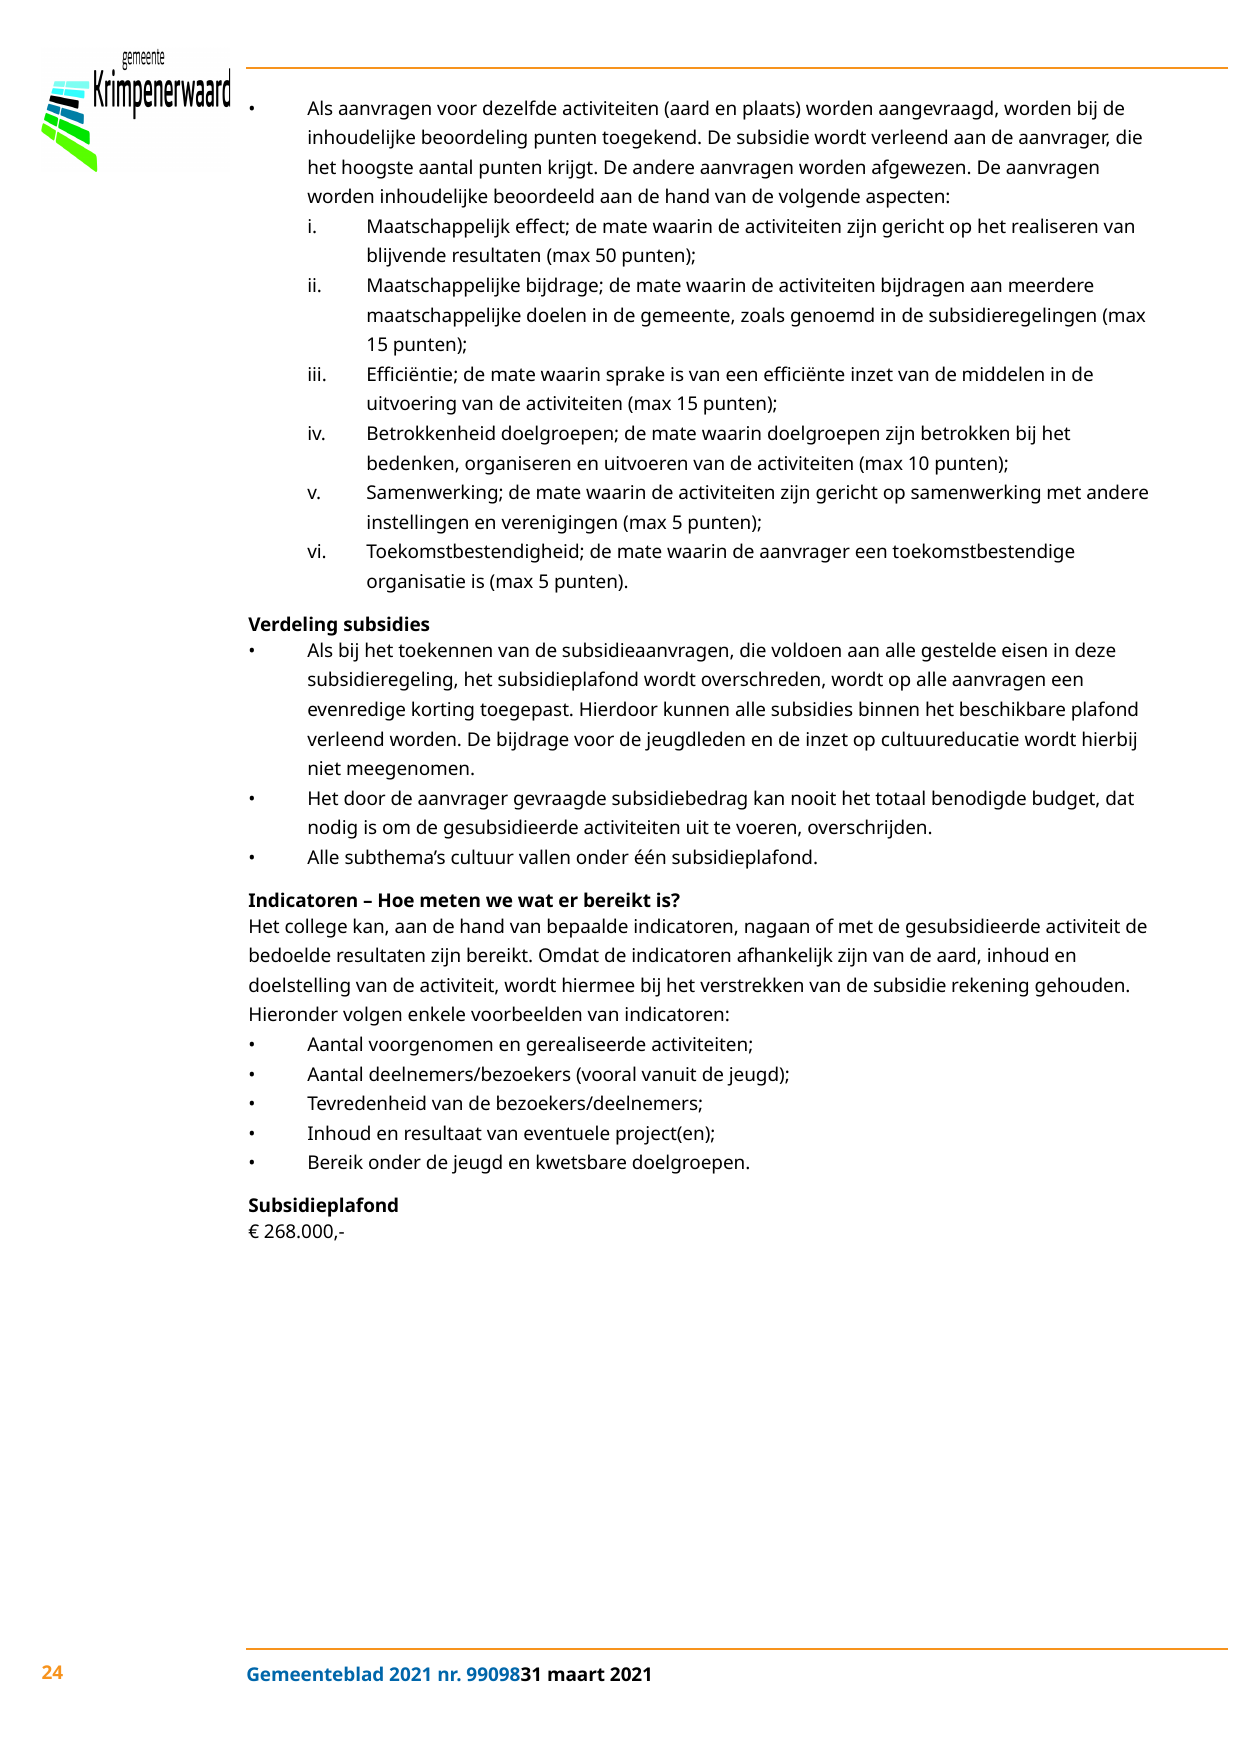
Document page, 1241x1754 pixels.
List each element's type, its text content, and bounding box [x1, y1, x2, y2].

text Subsidieplafond [248, 1193, 1152, 1218]
text Indicatoren – Hoe meten we wat er bereikt is? [248, 887, 1152, 913]
text Verdeling subsidies [248, 611, 1152, 637]
text Hieronder volgen enkele voorbeelden van indicatoren: [248, 1002, 1152, 1027]
list Betrokkenheid doelgroepen; de mate waarin doelgroepen zijn betrokken bij het bedenken, organiseren en uitvoeren van de activiteiten (max 10 punten); [307, 420, 1152, 476]
list Bereik onder de jeugd en kwetsbare doelgroepen. [248, 1149, 1152, 1175]
list Aantal voorgenomen en gerealiseerde activiteiten; [248, 1031, 1152, 1057]
list Tevredenheid van de bezoekers/deelnemers; [248, 1090, 1152, 1116]
list Aantal deelnemers/bezoekers (vooral vanuit de jeugd); [248, 1061, 1152, 1087]
list Inhoud en resultaat van eventuele project(en); [248, 1120, 1152, 1146]
picture [41, 47, 231, 172]
text € 268.000,- [248, 1218, 1152, 1244]
list Alle subthema’s cultuur vallen onder één subsidieplafond. [248, 844, 1152, 870]
list Toekomstbestendigheid; de mate waarin de aanvrager een toekomstbestendige organisatie is (max 5 punten). [307, 538, 1152, 594]
list Efficiëntie; de mate waarin sprake is van een efficiënte inzet van de middelen in de uitvoering van de activiteiten (max 15 punten); [307, 361, 1152, 416]
list Maatschappelijke bijdrage; de mate waarin de activiteiten bijdragen aan meerdere maatschappelijke doelen in de gemeente, zoals genoemd in de subsidieregelingen (max 15 punten); [307, 272, 1152, 357]
list Maatschappelijk effect; de mate waarin de activiteiten zijn gericht op het realiseren van blijvende resultaten (max 50 punten); [307, 213, 1152, 268]
text Het college kan, aan de hand van bepaalde indicatoren, nagaan of met de gesubsidieerde activiteit de bedoelde resultaten zijn bereikt. Omdat de indicatoren afhankelijk zijn van de aard, inhoud en [248, 913, 1152, 968]
list Als bij het toekennen van de subsidieaanvragen, die voldoen aan alle gestelde eisen in deze subsidieregeling, het subsidieplafond wordt overschreden, wordt op alle aanvragen een evenredige korting toegepast. Hierdoor kunnen alle subsidies binnen het beschikbare plafond verleend worden. De bijdrage voor de jeugdleden en de inzet op cultuureducatie wordt hierbij niet meegenomen. [248, 637, 1152, 781]
list Samenwerking; de mate waarin de activiteiten zijn gericht op samenwerking met andere instellingen en verenigingen (max 5 punten); [307, 479, 1152, 535]
list Het door de aanvrager gevraagde subsidiebedrag kan nooit het totaal benodigde budget, dat nodig is om de gesubsidieerde activiteiten uit te voeren, overschrijden. [248, 785, 1152, 840]
text doelstelling van de activiteit, wordt hiermee bij het verstrekken van de subsidie rekening gehouden. [248, 972, 1152, 998]
list Als aanvragen voor dezelfde activiteiten (aard en plaats) worden aangevraagd, worden bij de inhoudelijke beoordeling punten toegekend. De subsidie wordt verleend aan de aanvrager, die het hoogste aantal punten krijgt. De andere aanvragen worden afgewezen. De aanvragen worden inhoudelijke beoordeeld aan de hand van de volgende aspecten: [248, 95, 1152, 209]
